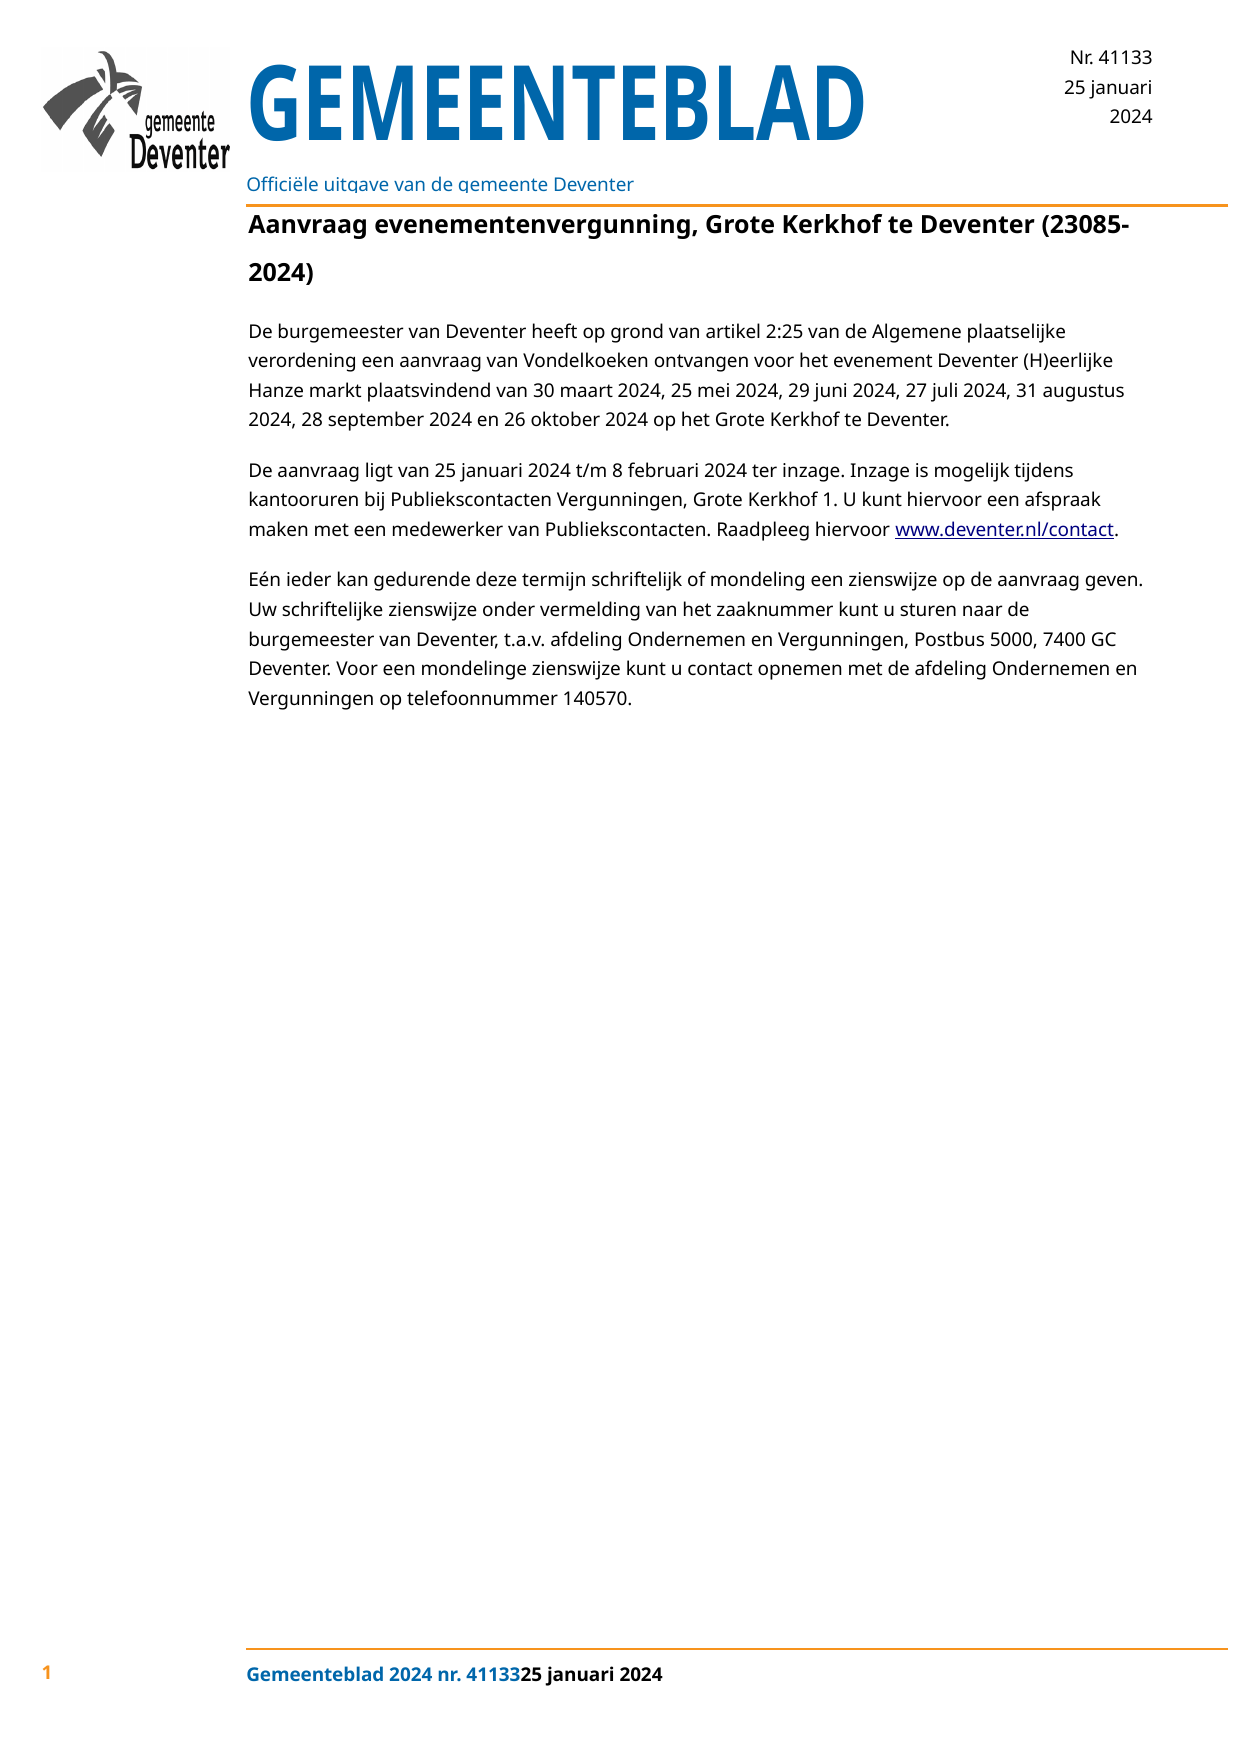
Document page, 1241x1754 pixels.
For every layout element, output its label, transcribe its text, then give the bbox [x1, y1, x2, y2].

text De burgemeester van Deventer heeft op grond van artikel 2:25 van de Algemene plaatselijke verordening een aanvraag van Vondelkoeken ontvangen voor het evenement Deventer (H)eerlijke Hanze markt plaatsvindend van 30 maart 2024, 25 mei 2024, 29 juni 2024, 27 juli 2024, 31 augustus 2024, 28 september 2024 en 26 oktober 2024 op het Grote Kerkhof te Deventer. [248, 318, 1152, 432]
text Aanvraag evenementenvergunning, Grote Kerkhof te Deventer (23085-2024) [248, 207, 1152, 288]
text De aanvraag ligt van 25 januari 2024 t/m 8 februari 2024 ter inzage. Inzage is mogelijk tijdens kantooruren bij Publiekscontacten Vergunningen, Grote Kerkhof 1. U kunt hiervoor een afspraak maken met een medewerker van Publiekscontacten. Raadpleeg hiervoor www.deventer.nl/contact. [248, 457, 1152, 542]
text Eén ieder kan gedurende deze termijn schriftelijk of mondeling een zienswijze op de aanvraag geven. Uw schriftelijke zienswijze onder vermelding van het zaaknummer kunt u sturen naar de burgemeester van Deventer, t.a.v. afdeling Ondernemen en Vergunningen, Postbus 5000, 7400 GC Deventer. Voor een mondelinge zienswijze kunt u contact opnemen met de afdeling Ondernemen en Vergunningen op telefoonnummer 140570. [248, 567, 1152, 711]
picture [41, 47, 231, 172]
